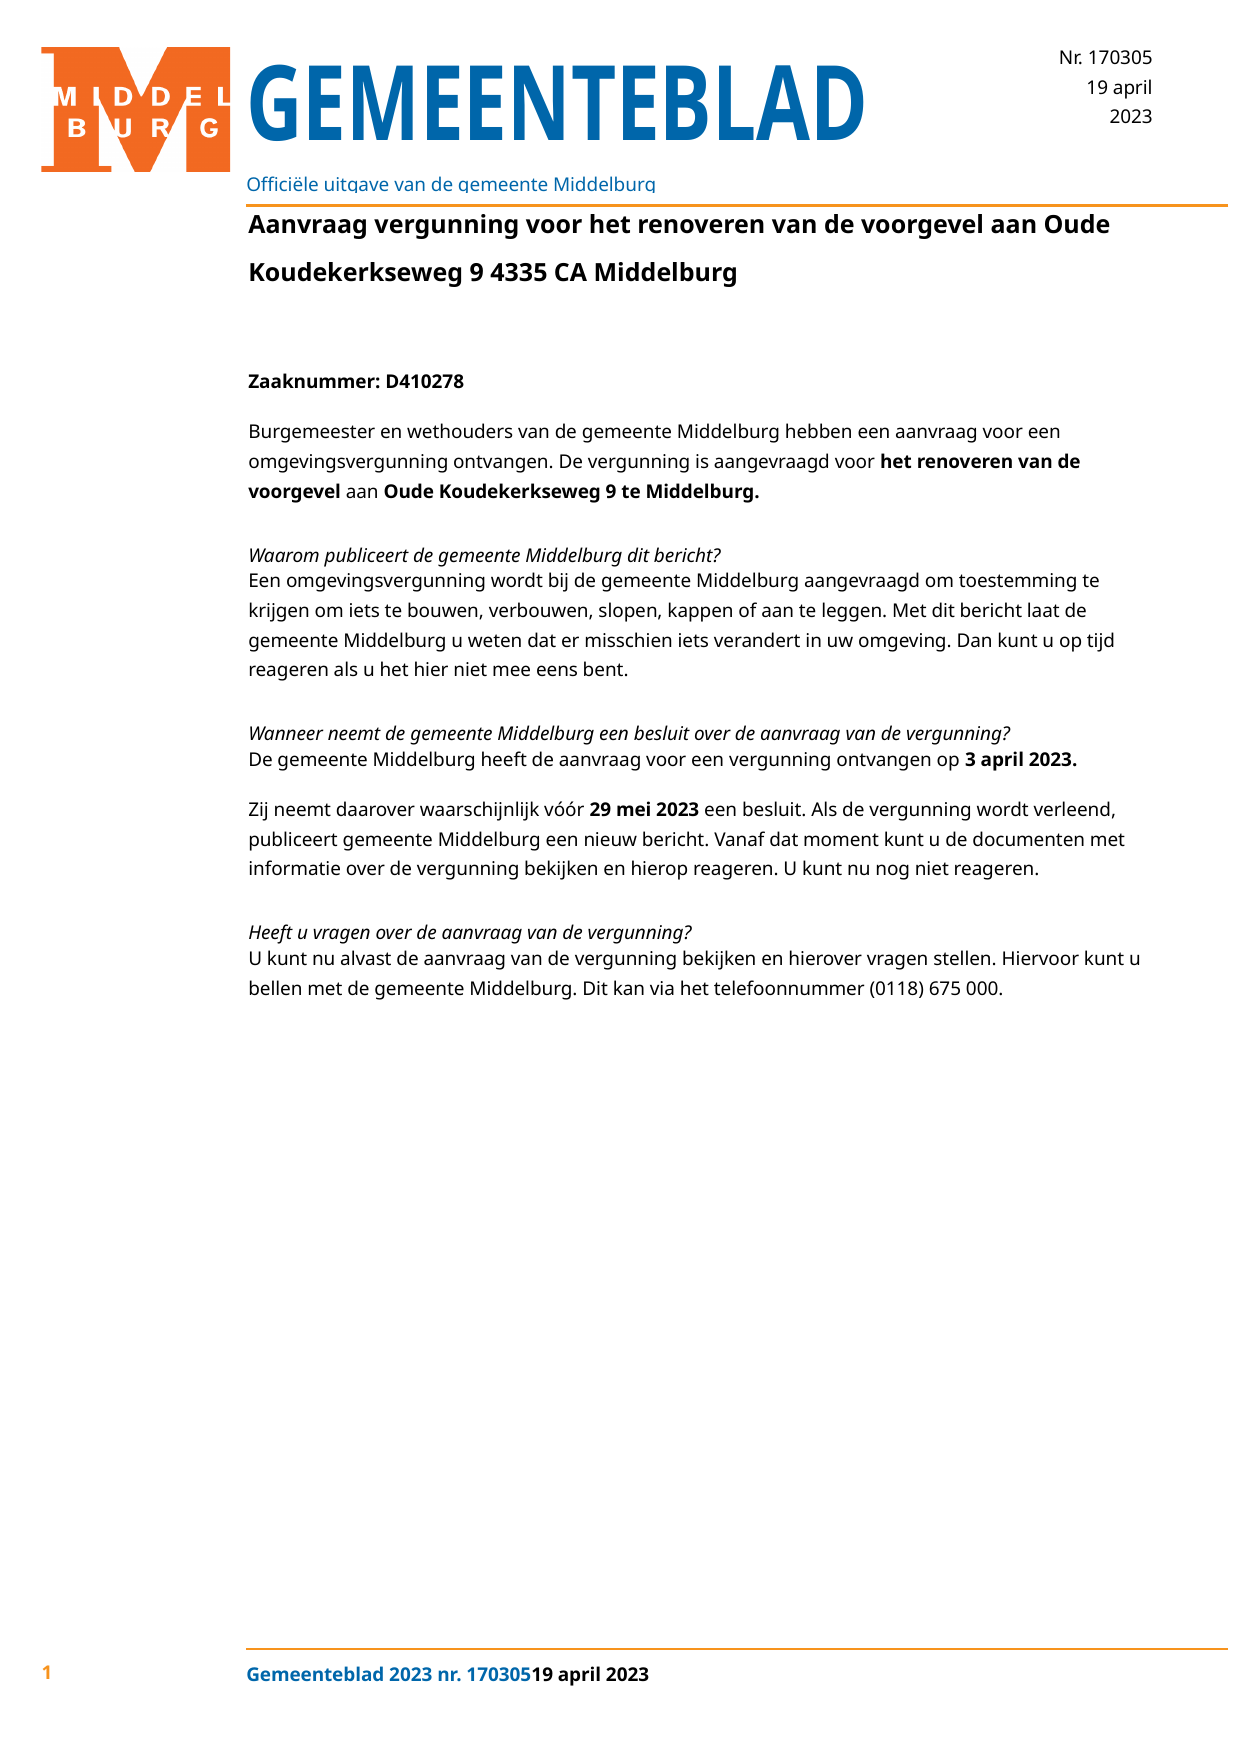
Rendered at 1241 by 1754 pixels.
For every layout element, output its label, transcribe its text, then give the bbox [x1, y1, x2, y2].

text Een omgevingsvergunning wordt bij de gemeente Middelburg aangevraagd om toestemming te krijgen om iets te bouwen, verbouwen, slopen, kappen of aan te leggen. Met dit bericht laat de gemeente Middelburg u weten dat er misschien iets verandert in uw omgeving. Dan kunt u op tijd reageren als u het hier niet mee eens bent. [248, 568, 1152, 682]
text Wanneer neemt de gemeente Middelburg een besluit over de aanvraag van de vergunning? [248, 720, 1152, 746]
text Burgemeester en wethouders van de gemeente Middelburg hebben een aanvraag voor een omgevingsvergunning ontvangen. De vergunning is aangevraagd voor het renoveren van de voorgevel aan Oude Koudekerkseweg 9 te Middelburg. [248, 419, 1152, 504]
text De gemeente Middelburg heeft de aanvraag voor een vergunning ontvangen op 3 april 2023. [248, 746, 1152, 772]
text Aanvraag vergunning voor het renoveren van de voorgevel aan Oude Koudekerkseweg 9 4335 CA Middelburg [248, 207, 1152, 288]
picture [41, 47, 231, 172]
text U kunt nu alvast de aanvraag van de vergunning bekijken en hierover vragen stellen. Hiervoor kunt u bellen met de gemeente Middelburg. Dit kan via het telefoonnummer (0118) 675 000. [248, 945, 1152, 1001]
text Zij neemt daarover waarschijnlijk vóór 29 mei 2023 een besluit. Als de vergunning wordt verleend, publiceert gemeente Middelburg een nieuw bericht. Vanaf dat moment kunt u de documenten met informatie over de vergunning bekijken en hierop reageren. U kunt nu nog niet reageren. [248, 796, 1152, 881]
text Heeft u vragen over de aanvraag van de vergunning? [248, 919, 1152, 945]
text Zaaknummer: D410278 [248, 368, 1152, 394]
text Waarom publiceert de gemeente Middelburg dit bericht? [248, 542, 1152, 568]
